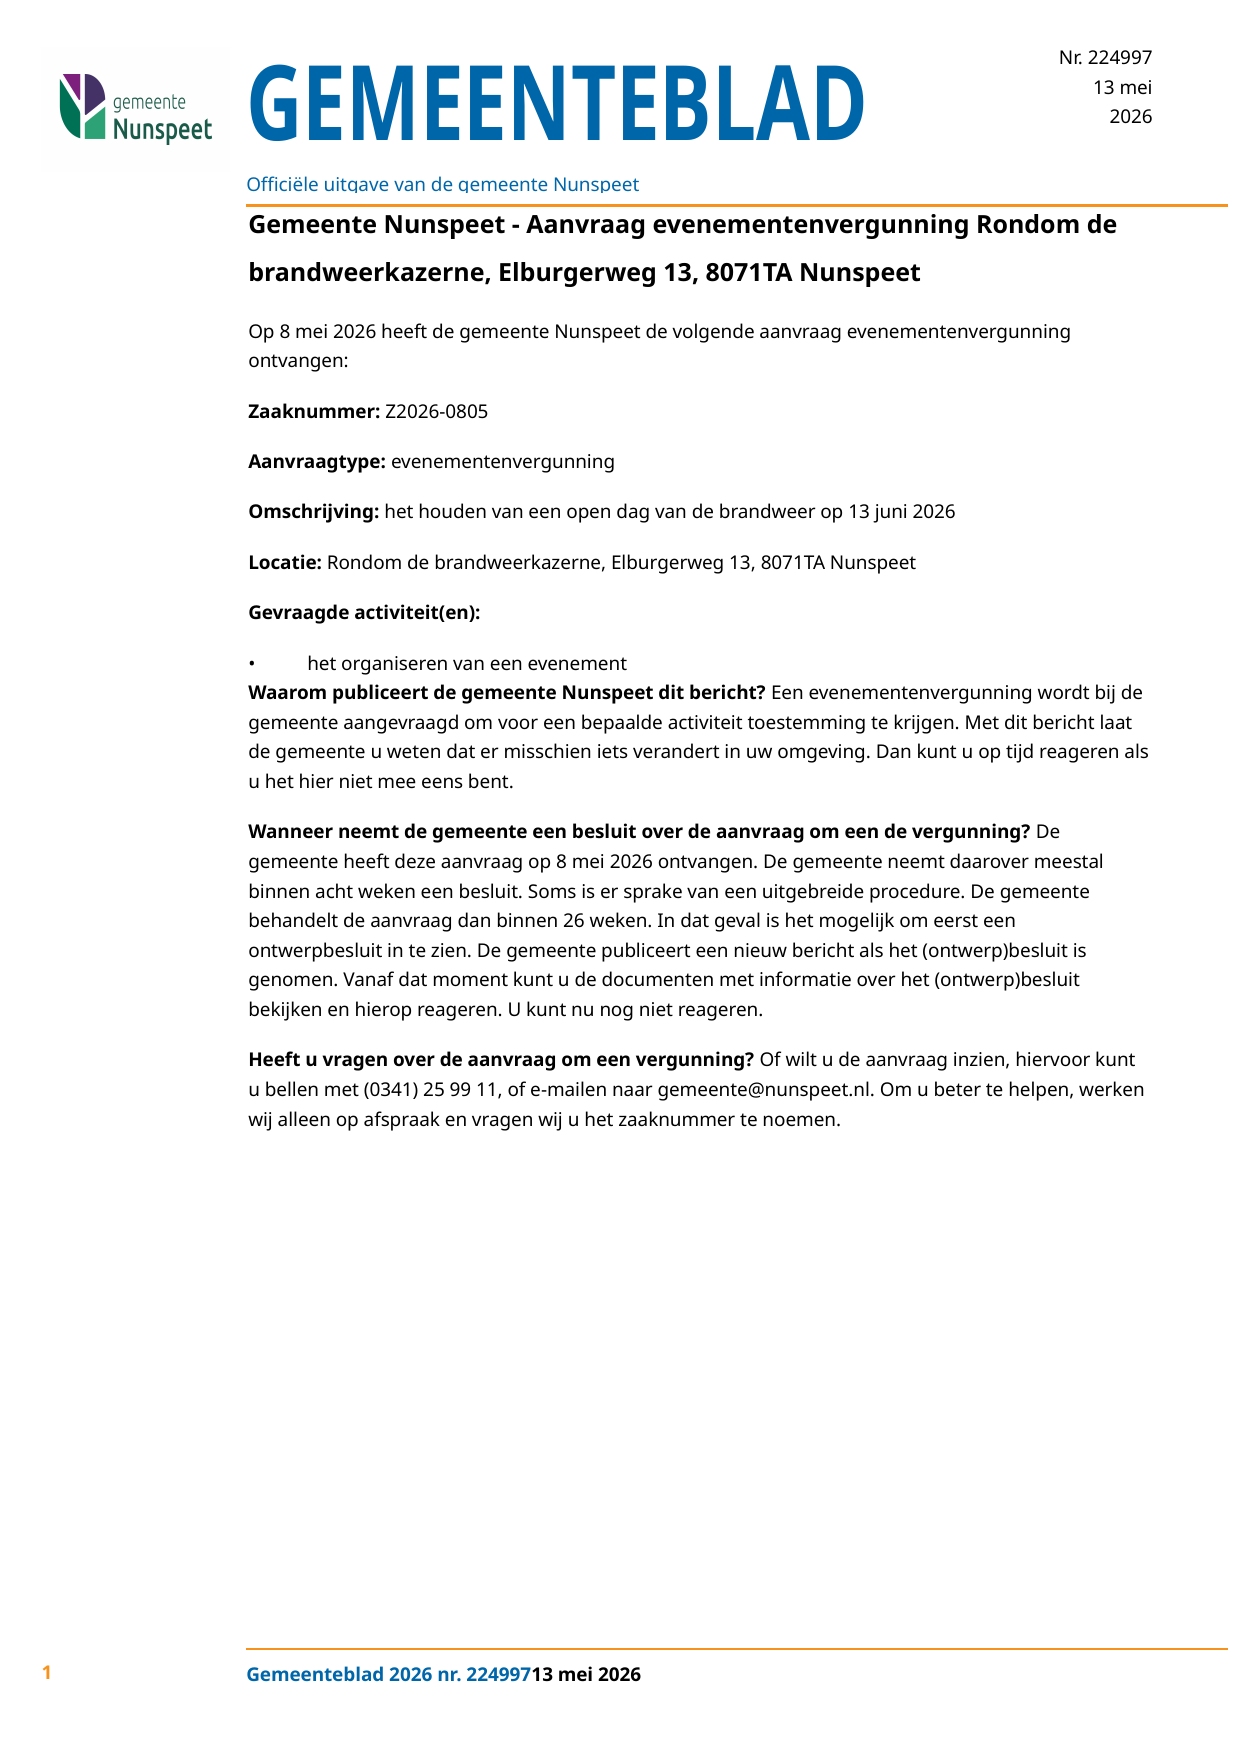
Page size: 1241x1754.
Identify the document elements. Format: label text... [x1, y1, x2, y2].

text Gemeente Nunspeet - Aanvraag evenementenvergunning Rondom de brandweerkazerne, Elburgerweg 13, 8071TA Nunspeet [248, 207, 1152, 288]
text Omschrijving: het houden van een open dag van de brandweer op 13 juni 2026 [248, 499, 1152, 524]
text Waarom publiceert de gemeente Nunspeet dit bericht? Een evenementenvergunning wordt bij de gemeente aangevraagd om voor een bepaalde activiteit toestemming te krijgen. Met dit bericht laat de gemeente u weten dat er misschien iets verandert in uw omgeving. Dan kunt u op tijd reageren als u het hier niet mee eens bent. [248, 679, 1152, 794]
text Zaaknummer: Z2026-0805 [248, 398, 1152, 424]
text Locatie: Rondom de brandweerkazerne, Elburgerweg 13, 8071TA Nunspeet [248, 549, 1152, 575]
picture [41, 47, 231, 172]
text Aanvraagtype: evenementenvergunning [248, 448, 1152, 474]
text Wanneer neemt de gemeente een besluit over de aanvraag om een de vergunning? De gemeente heeft deze aanvraag op 8 mei 2026 ontvangen. De gemeente neemt daarover meestal binnen acht weken een besluit. Soms is er sprake van een uitgebreide procedure. De gemeente behandelt de aanvraag dan binnen 26 weken. In dat geval is het mogelijk om eerst een ontwerpbesluit in te zien. De gemeente publiceert een nieuw bericht als het (ontwerp)besluit is genomen. Vanaf dat moment kunt u de documenten met informatie over het (ontwerp)besluit bekijken en hierop reageren. U kunt nu nog niet reageren. [248, 819, 1152, 1022]
text Gevraagde activiteit(en): [248, 599, 1152, 625]
list het organiseren van een evenement [248, 650, 1152, 676]
text Op 8 mei 2026 heeft de gemeente Nunspeet de volgende aanvraag evenementenvergunning ontvangen: [248, 318, 1152, 373]
text Heeft u vragen over de aanvraag om een vergunning? Of wilt u de aanvraag inzien, hiervoor kunt u bellen met (0341) 25 99 11, of e-mailen naar gemeente@nunspeet.nl. Om u beter te helpen, werken wij alleen op afspraak en vragen wij u het zaaknummer te noemen. [248, 1047, 1152, 1132]
